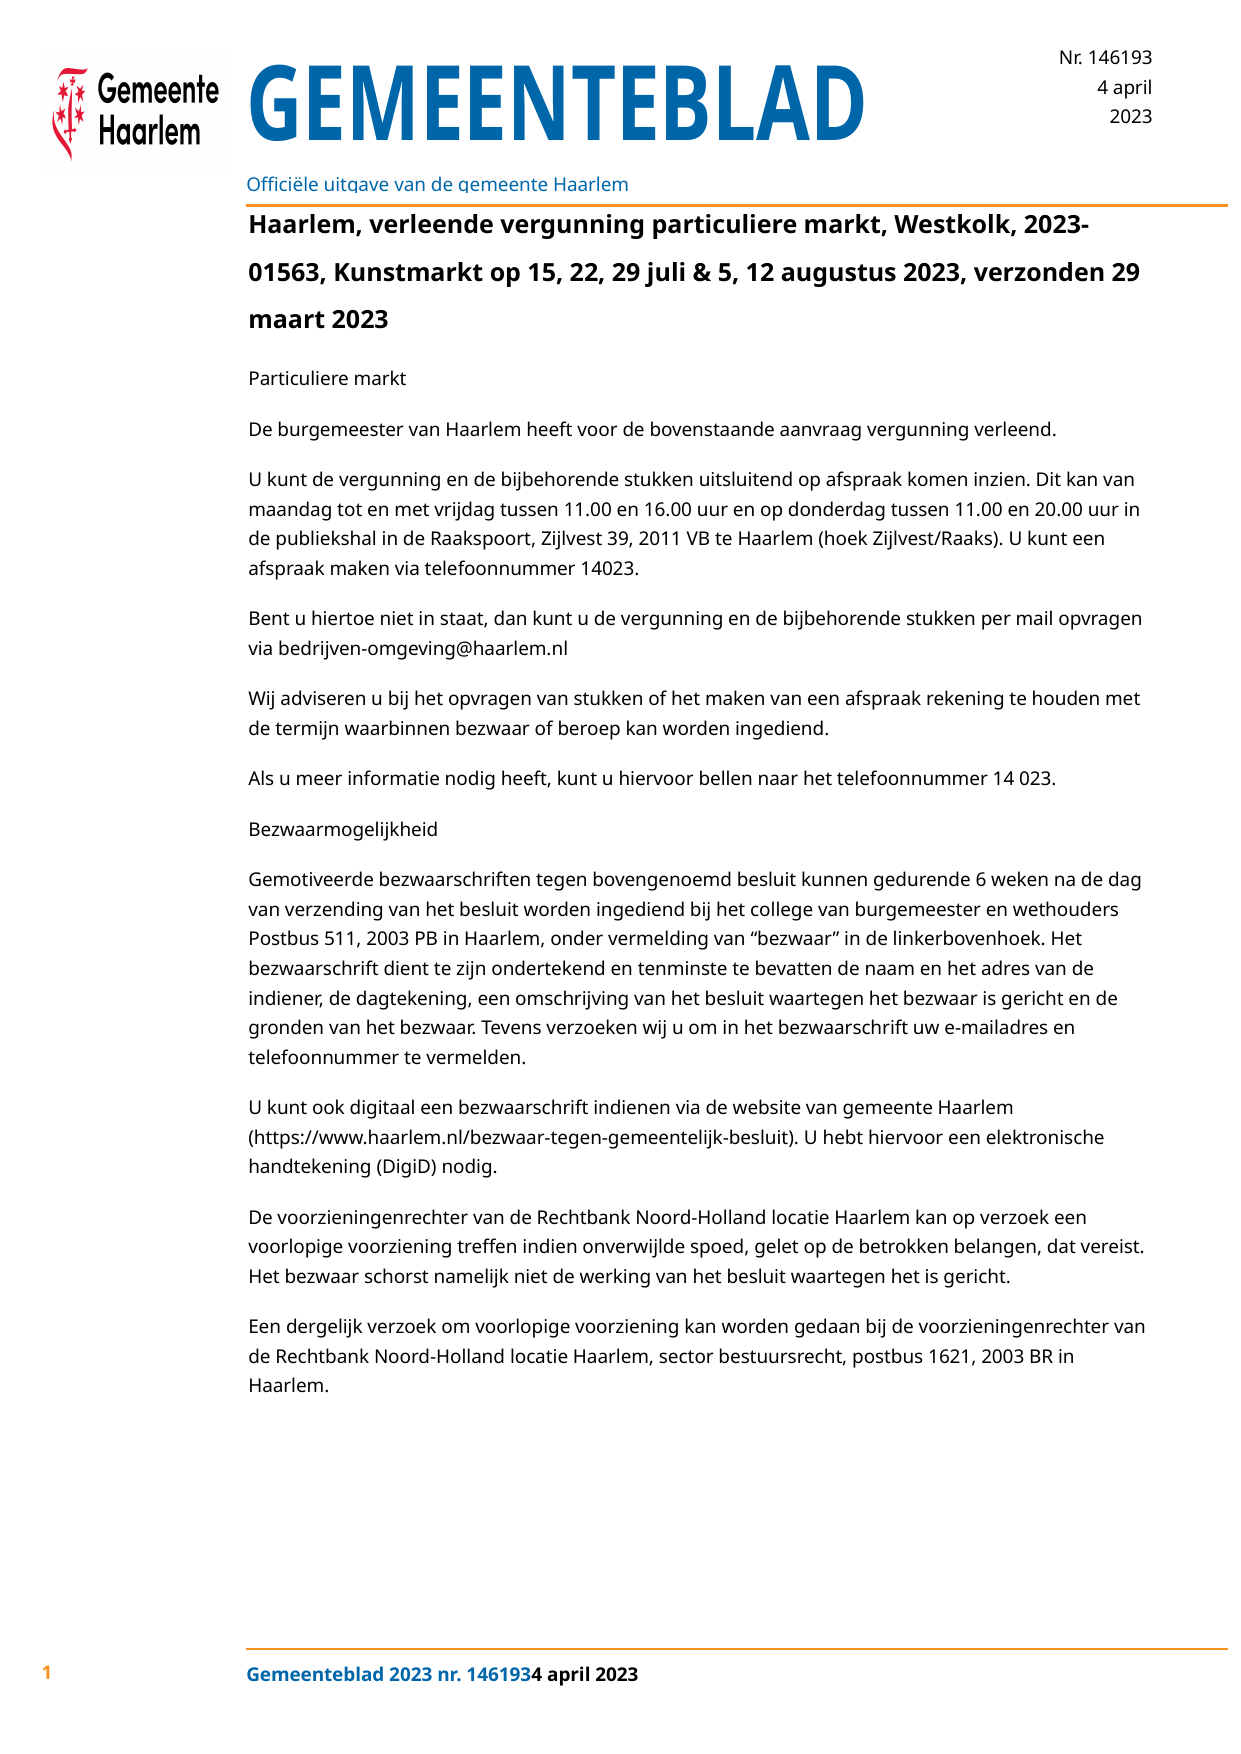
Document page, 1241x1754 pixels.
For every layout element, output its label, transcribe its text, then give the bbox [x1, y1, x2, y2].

picture [41, 47, 231, 172]
text Bent u hiertoe niet in staat, dan kunt u de vergunning en de bijbehorende stukken per mail opvragen via bedrijven-omgeving@haarlem.nl [248, 606, 1152, 661]
text De voorzieningenrechter van de Rechtbank Noord-Holland locatie Haarlem kan op verzoek een voorlopige voorziening treffen indien onverwijlde spoed, gelet op de betrokken belangen, dat vereist. Het bezwaar schorst namelijk niet de werking van het besluit waartegen het is gericht. [248, 1204, 1152, 1289]
text Gemotiveerde bezwaarschriften tegen bovengenoemd besluit kunnen gedurende 6 weken na de dag van verzending van het besluit worden ingediend bij het college van burgemeester en wethouders Postbus 511, 2003 PB in Haarlem, onder vermelding van “bezwaar” in de linkerbovenhoek. Het bezwaarschrift dient te zijn ondertekend en tenminste te bevatten de naam en het adres van de indiener, de dagtekening, een omschrijving van het besluit waartegen het bezwaar is gericht en de gronden van het bezwaar. Tevens verzoeken wij u om in het bezwaarschrift uw e-mailadres en telefoonnummer te vermelden. [248, 866, 1152, 1069]
text Particuliere markt [248, 366, 1152, 391]
text Wij adviseren u bij het opvragen van stukken of het maken van een afspraak rekening te houden met de termijn waarbinnen bezwaar of beroep kan worden ingediend. [248, 686, 1152, 741]
text Bezwaarmogelijkheid [248, 816, 1152, 842]
text De burgemeester van Haarlem heeft voor de bovenstaande aanvraag vergunning verleend. [248, 416, 1152, 442]
text Haarlem, verleende vergunning particuliere markt, Westkolk, 2023-01563, Kunstmarkt op 15, 22, 29 juli & 5, 12 augustus 2023, verzonden 29 maart 2023 [248, 207, 1152, 336]
text Als u meer informatie nodig heeft, kunt u hiervoor bellen naar het telefoonnummer 14 023. [248, 766, 1152, 791]
text U kunt ook digitaal een bezwaarschrift indienen via de website van gemeente Haarlem (https://www.haarlem.nl/bezwaar-tegen-gemeentelijk-besluit). U hebt hiervoor een elektronische handtekening (DigiD) nodig. [248, 1094, 1152, 1179]
text U kunt de vergunning en de bijbehorende stukken uitsluitend op afspraak komen inzien. Dit kan van maandag tot en met vrijdag tussen 11.00 en 16.00 uur en op donderdag tussen 11.00 en 20.00 uur in de publiekshal in de Raakspoort, Zijlvest 39, 2011 VB te Haarlem (hoek Zijlvest/Raaks). U kunt een afspraak maken via telefoonnummer 14023. [248, 466, 1152, 581]
text Een dergelijk verzoek om voorlopige voorziening kan worden gedaan bij de voorzieningenrechter van de Rechtbank Noord-Holland locatie Haarlem, sector bestuursrecht, postbus 1621, 2003 BR in Haarlem. [248, 1313, 1152, 1398]
